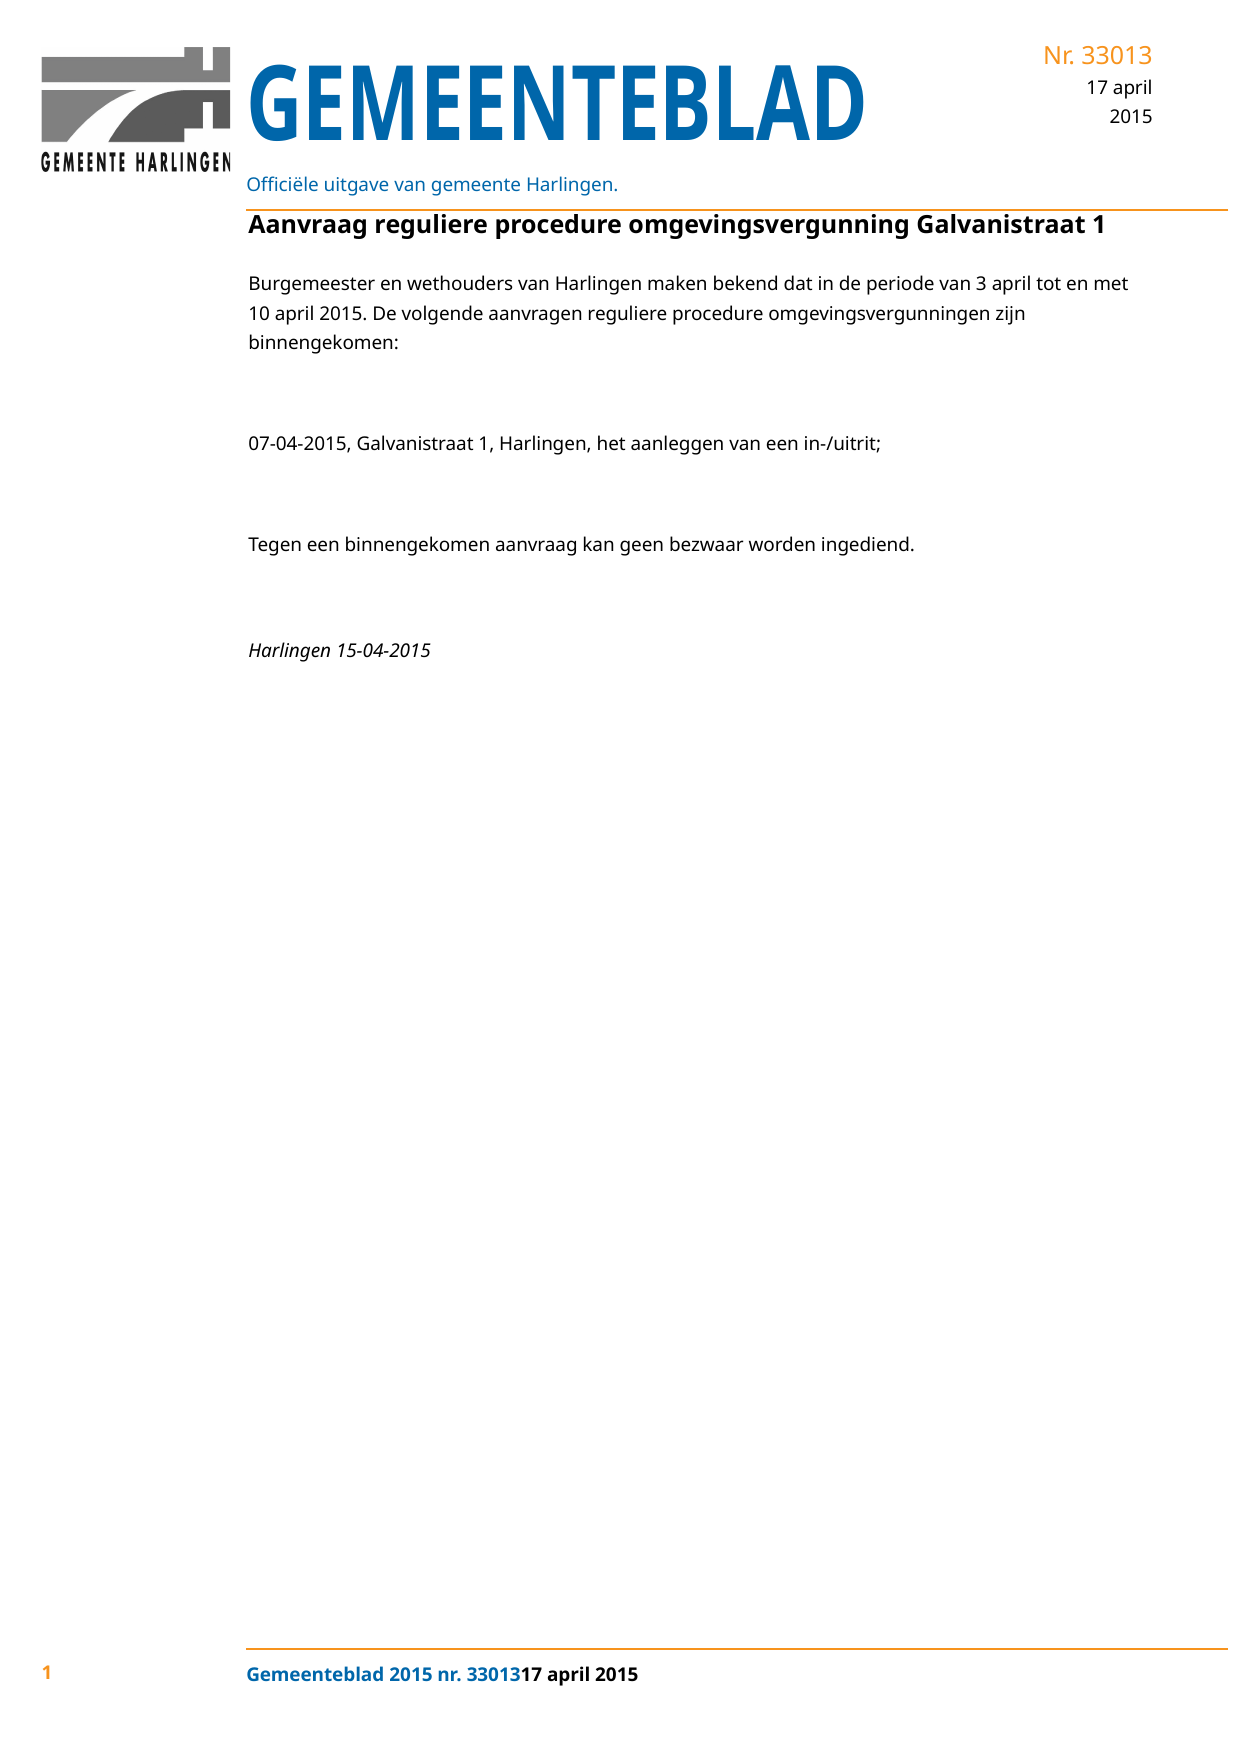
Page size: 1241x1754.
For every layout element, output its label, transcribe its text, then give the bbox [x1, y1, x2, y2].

text Aanvraag reguliere procedure omgevingsvergunning Galvanistraat 1 [248, 211, 1152, 241]
text 07-04-2015, Galvanistraat 1, Harlingen, het aanleggen van een in-/uitrit; [248, 430, 1152, 456]
text Burgemeester en wethouders van Harlingen maken bekend dat in de periode van 3 april tot en met 10 april 2015. De volgende aanvragen reguliere procedure omgevingsvergunningen zijn binnengekomen: [248, 270, 1152, 355]
picture [41, 47, 231, 172]
text Tegen een binnengekomen aanvraag kan geen bezwaar worden ingediend. [248, 531, 1152, 557]
text Harlingen 15-04-2015 [248, 637, 1152, 663]
